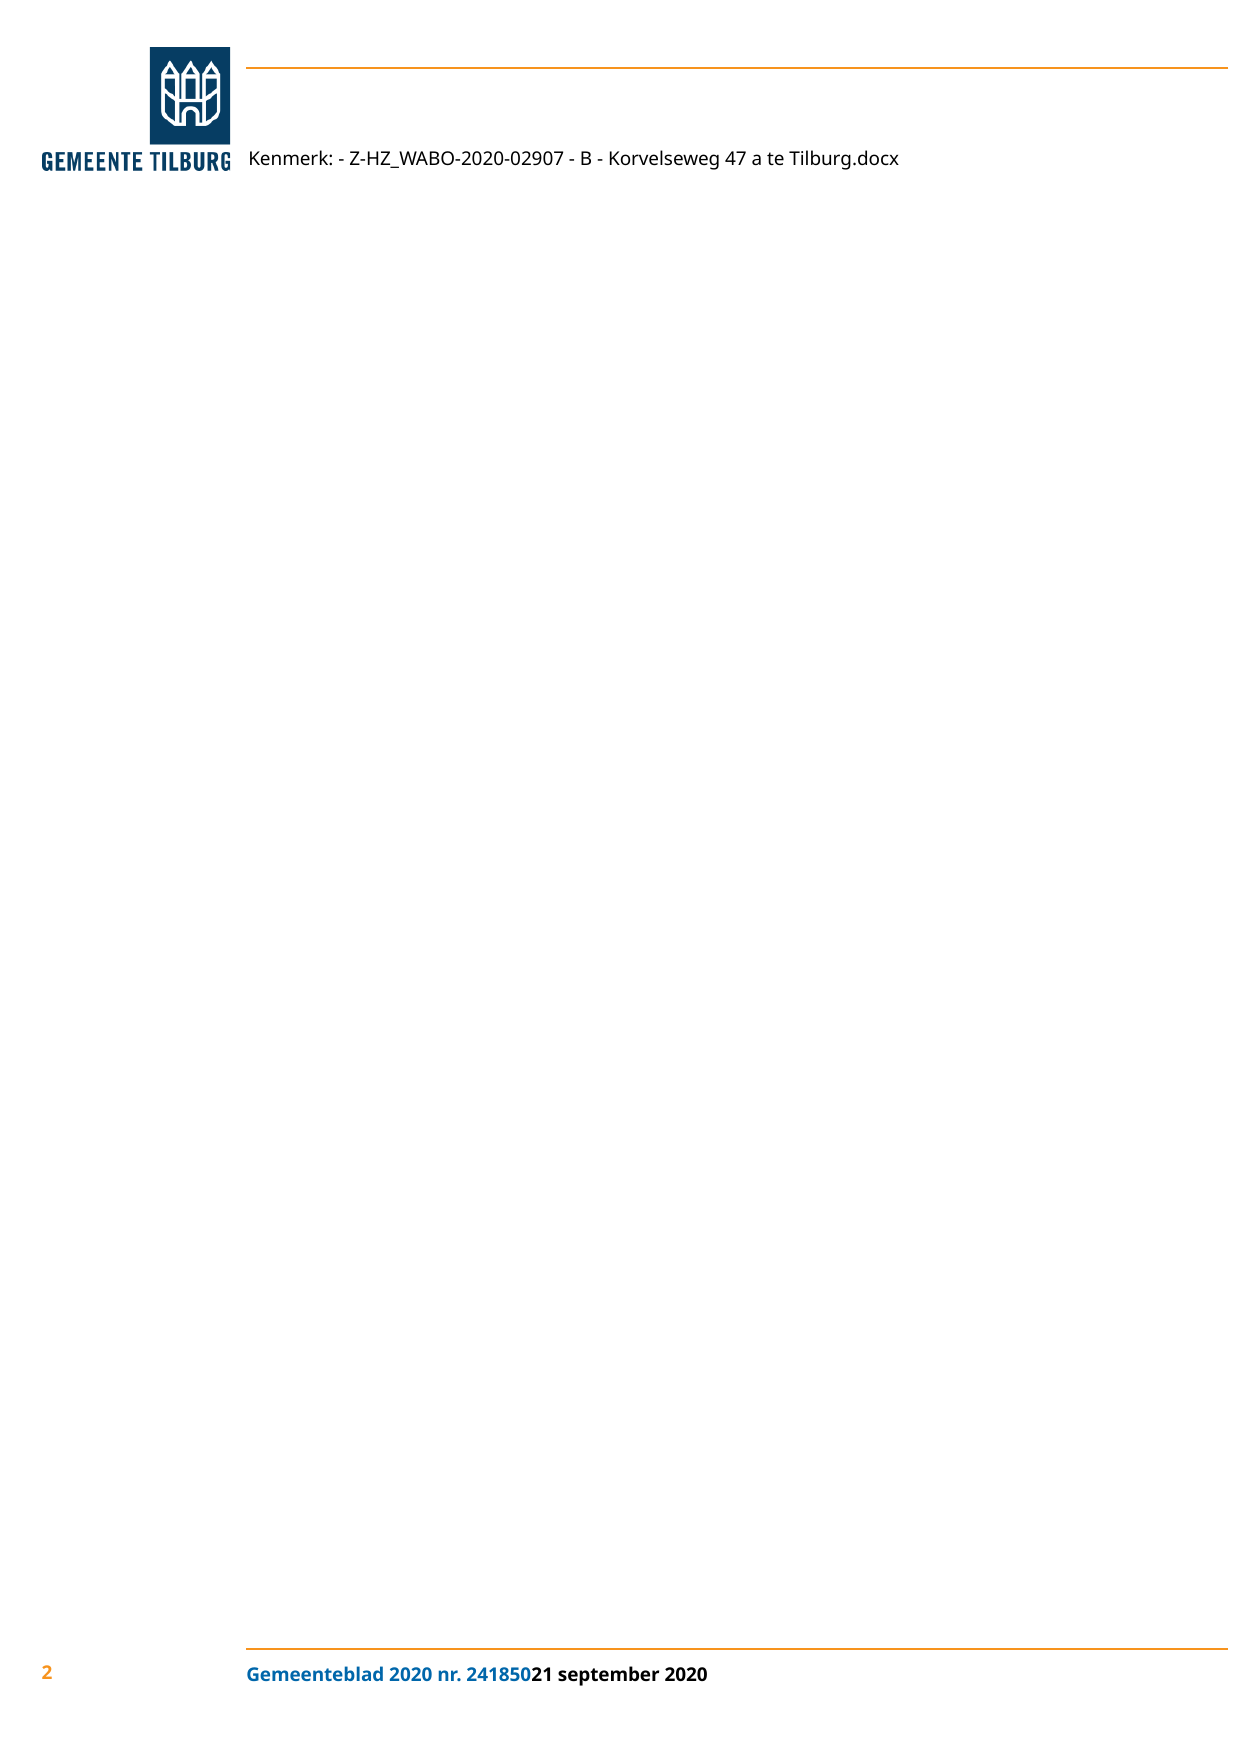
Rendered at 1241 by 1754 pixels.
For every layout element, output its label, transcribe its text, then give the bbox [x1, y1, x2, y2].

picture [41, 47, 231, 172]
text Kenmerk: - Z-HZ_WABO-2020-02907 - B - Korvelseweg 47 a te Tilburg.docx [248, 145, 1152, 171]
